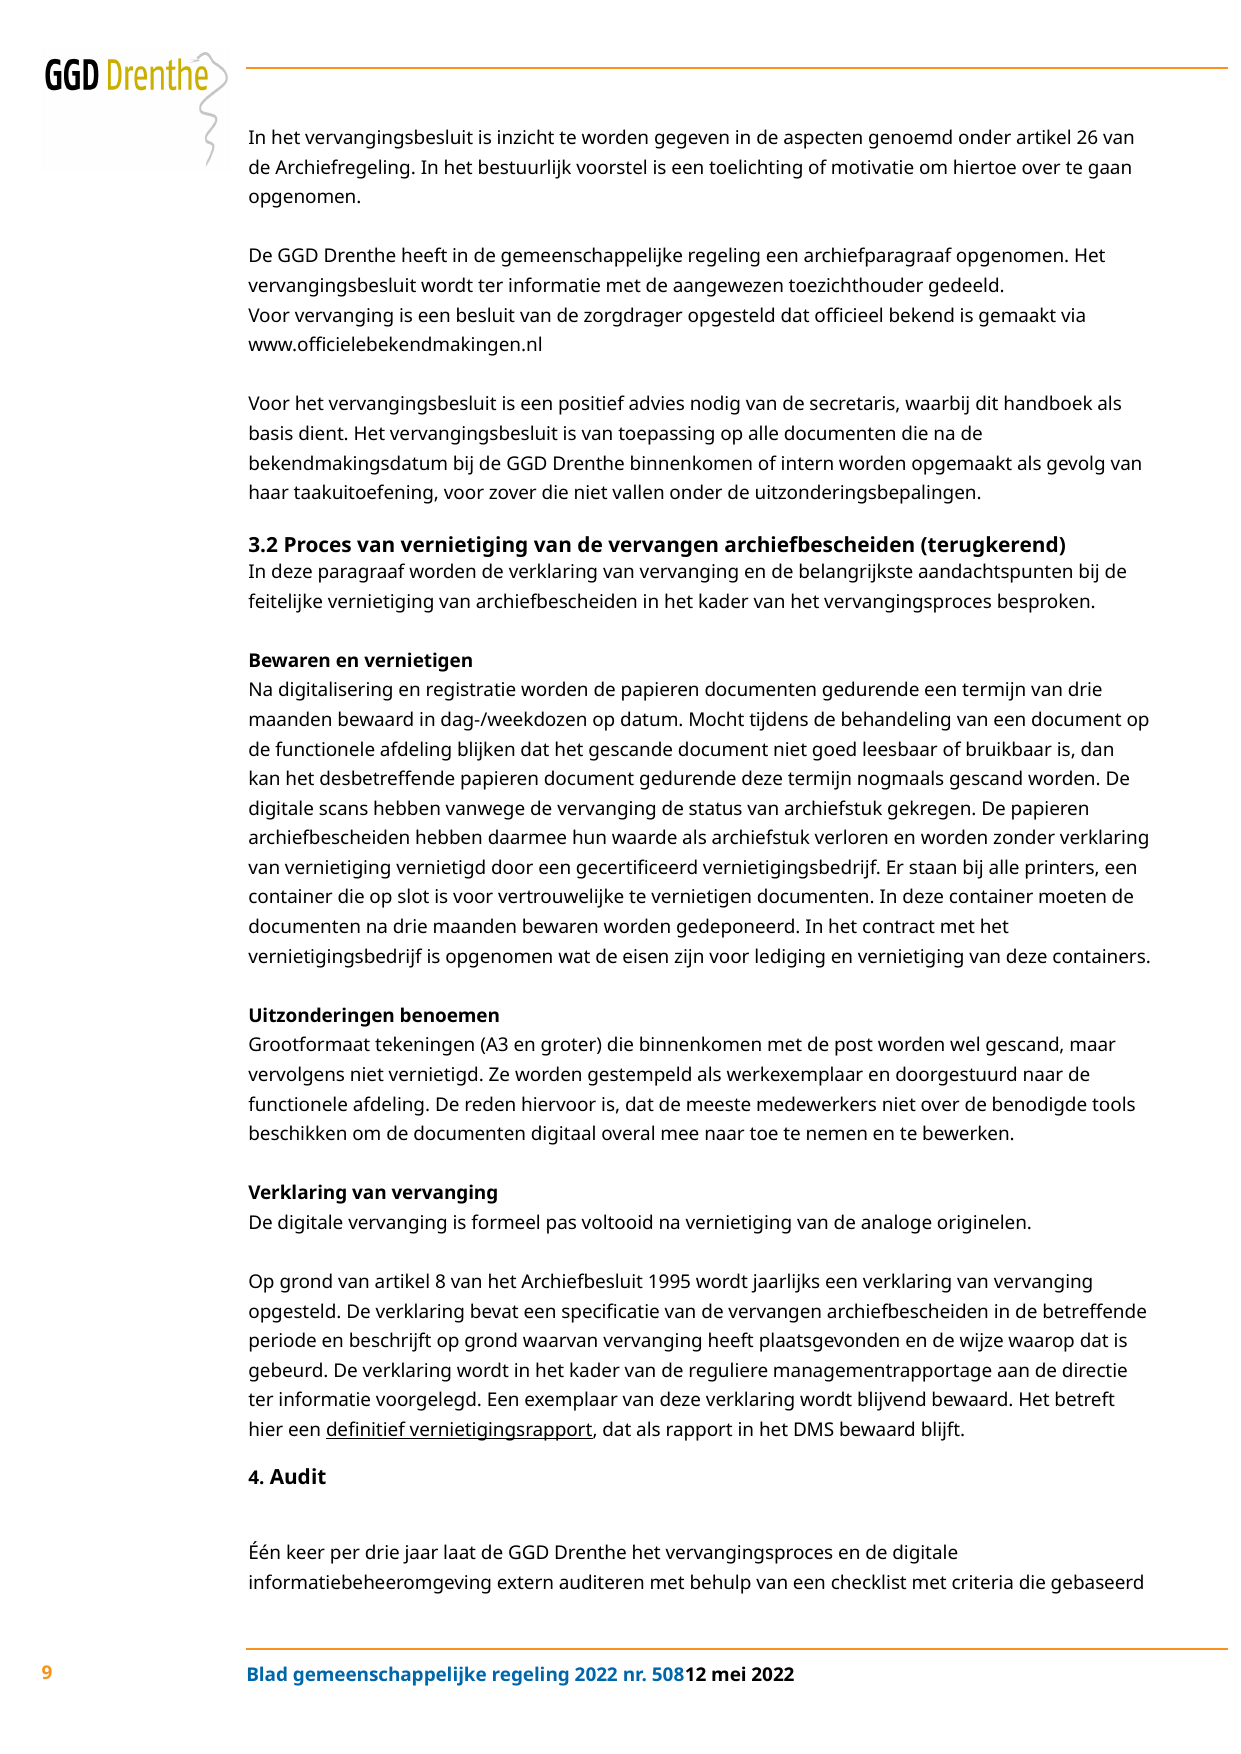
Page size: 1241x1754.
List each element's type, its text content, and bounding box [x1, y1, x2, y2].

text Voor het vervangingsbesluit is een positief advies nodig van de secretaris, waarbij dit handboek als basis dient. Het vervangingsbesluit is van toepassing op alle documenten die na de bekendmakingsdatum bij de GGD Drenthe binnenkomen of intern worden opgemaakt als gevolg van haar taakuitoefening, voor zover die niet vallen onder de uitzonderingsbepalingen. [248, 391, 1152, 505]
text Na digitalisering en registratie worden de papieren documenten gedurende een termijn van drie maanden bewaard in dag-/weekdozen op datum. Mocht tijdens de behandeling van een document op de functionele afdeling blijken dat het gescande document niet goed leesbaar of bruikbaar is, dan kan het desbetreffende papieren document gedurende deze termijn nogmaals gescand worden. De digitale scans hebben vanwege de vervanging de status van archiefstuk gekregen. De papieren archiefbescheiden hebben daarmee hun waarde als archiefstuk verloren en worden zonder verklaring van vernietiging vernietigd door een gecertificeerd vernietigingsbedrijf. Er staan bij alle printers, een container die op slot is voor vertrouwelijke te vernietigen documenten. In deze container moeten de documenten na drie maanden bewaren worden gedeponeerd. In het contract met het vernietigingsbedrijf is opgenomen wat de eisen zijn voor lediging en vernietiging van deze containers. [248, 677, 1152, 968]
text De digitale vervanging is formeel pas voltooid na vernietiging van de analoge originelen. [248, 1209, 1152, 1235]
text Verklaring van vervanging [248, 1179, 1152, 1205]
text In deze paragraaf worden de verklaring van vervanging en de belangrijkste aandachtspunten bij de feitelijke vernietiging van archiefbescheiden in het kader van het vervangingsproces besproken. [248, 558, 1152, 613]
text Één keer per drie jaar laat de GGD Drenthe het vervangingsproces en de digitale informatiebeheeromgeving extern auditeren met behulp van een checklist met criteria die gebaseerd [248, 1539, 1152, 1595]
text 3.2 Proces van vernietiging van de vervangen archiefbescheiden (terugkerend) [248, 530, 1152, 558]
text 4. Audit [248, 1462, 1152, 1490]
text Voor vervanging is een besluit van de zorgdrager opgesteld dat officieel bekend is gemaakt via www.officielebekendmakingen.nl [248, 302, 1152, 357]
text Grootformaat tekeningen (A3 en groter) die binnenkomen met de post worden wel gescand, maar vervolgens niet vernietigd. Ze worden gestempeld als werkexemplaar en doorgestuurd naar de functionele afdeling. De reden hiervoor is, dat de meeste medewerkers niet over de benodigde tools beschikken om de documenten digitaal overal mee naar toe te nemen en te bewerken. [248, 1032, 1152, 1146]
text Op grond van artikel 8 van het Archiefbesluit 1995 wordt jaarlijks een verklaring van vervanging opgesteld. De verklaring bevat een specificatie van de vervangen archiefbescheiden in de betreffende periode en beschrijft op grond waarvan vervanging heeft plaatsgevonden en de wijze waarop dat is gebeurd. De verklaring wordt in het kader van de reguliere managementrapportage aan de directie ter informatie voorgelegd. Een exemplaar van deze verklaring wordt blijvend bewaard. Het betreft hier een definitief vernietigingsrapport, dat als rapport in het DMS bewaard blijft. [248, 1268, 1152, 1442]
text Uitzonderingen benoemen [248, 1002, 1152, 1028]
text De GGD Drenthe heeft in de gemeenschappelijke regeling een archiefparagraaf opgenomen. Het vervangingsbesluit wordt ter informatie met de aangewezen toezichthouder gedeeld. [248, 243, 1152, 298]
text In het vervangingsbesluit is inzicht te worden gegeven in de aspecten genoemd onder artikel 26 van de Archiefregeling. In het bestuurlijk voorstel is een toelichting of motivatie om hiertoe over te gaan opgenomen. [248, 124, 1152, 209]
picture [41, 47, 231, 172]
text Bewaren en vernietigen [248, 647, 1152, 673]
